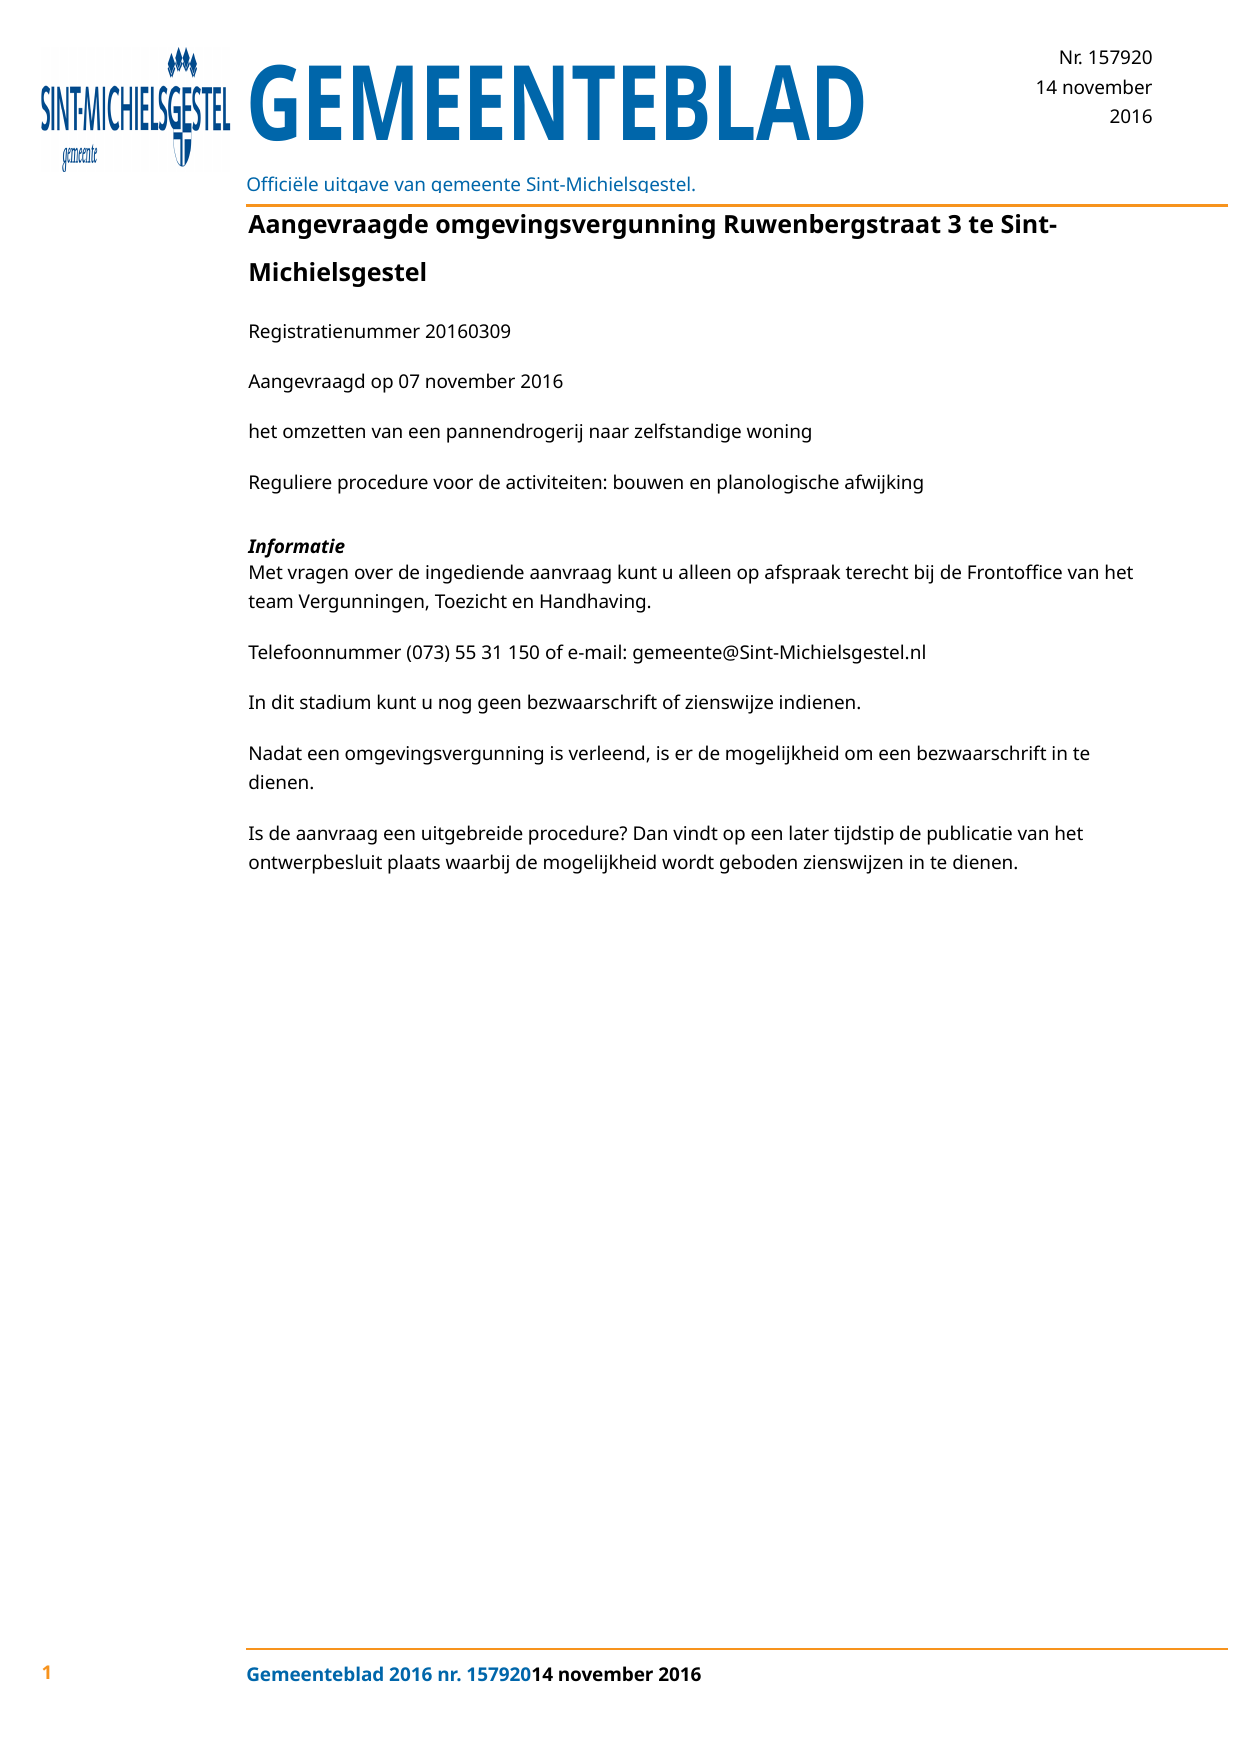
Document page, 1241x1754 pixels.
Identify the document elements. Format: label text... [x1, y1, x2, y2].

text Registratienummer 20160309 [248, 318, 1152, 344]
picture [41, 47, 231, 172]
text Informatie [248, 533, 1152, 559]
text Is de aanvraag een uitgebreide procedure? Dan vindt op een later tijdstip de publicatie van het ontwerpbesluit plaats waarbij de mogelijkheid wordt geboden zienswijzen in te dienen. [248, 820, 1152, 875]
text Telefoonnummer (073) 55 31 150 of e-mail: gemeente@Sint-Michielsgestel.nl [248, 639, 1152, 664]
text Aangevraagd op 07 november 2016 [248, 368, 1152, 394]
text Nadat een omgevingsvergunning is verleend, is er de mogelijkheid om een bezwaarschrift in te dienen. [248, 740, 1152, 795]
text In dit stadium kunt u nog geen bezwaarschrift of zienswijze indienen. [248, 689, 1152, 715]
text Met vragen over de ingediende aanvraag kunt u alleen op afspraak terecht bij de Frontoffice van het team Vergunningen, Toezicht en Handhaving. [248, 559, 1152, 614]
text Reguliere procedure voor de activiteiten: bouwen en planologische afwijking [248, 469, 1152, 495]
text het omzetten van een pannendrogerij naar zelfstandige woning [248, 419, 1152, 444]
text Aangevraagde omgevingsvergunning Ruwenbergstraat 3 te Sint-Michielsgestel [248, 207, 1152, 288]
